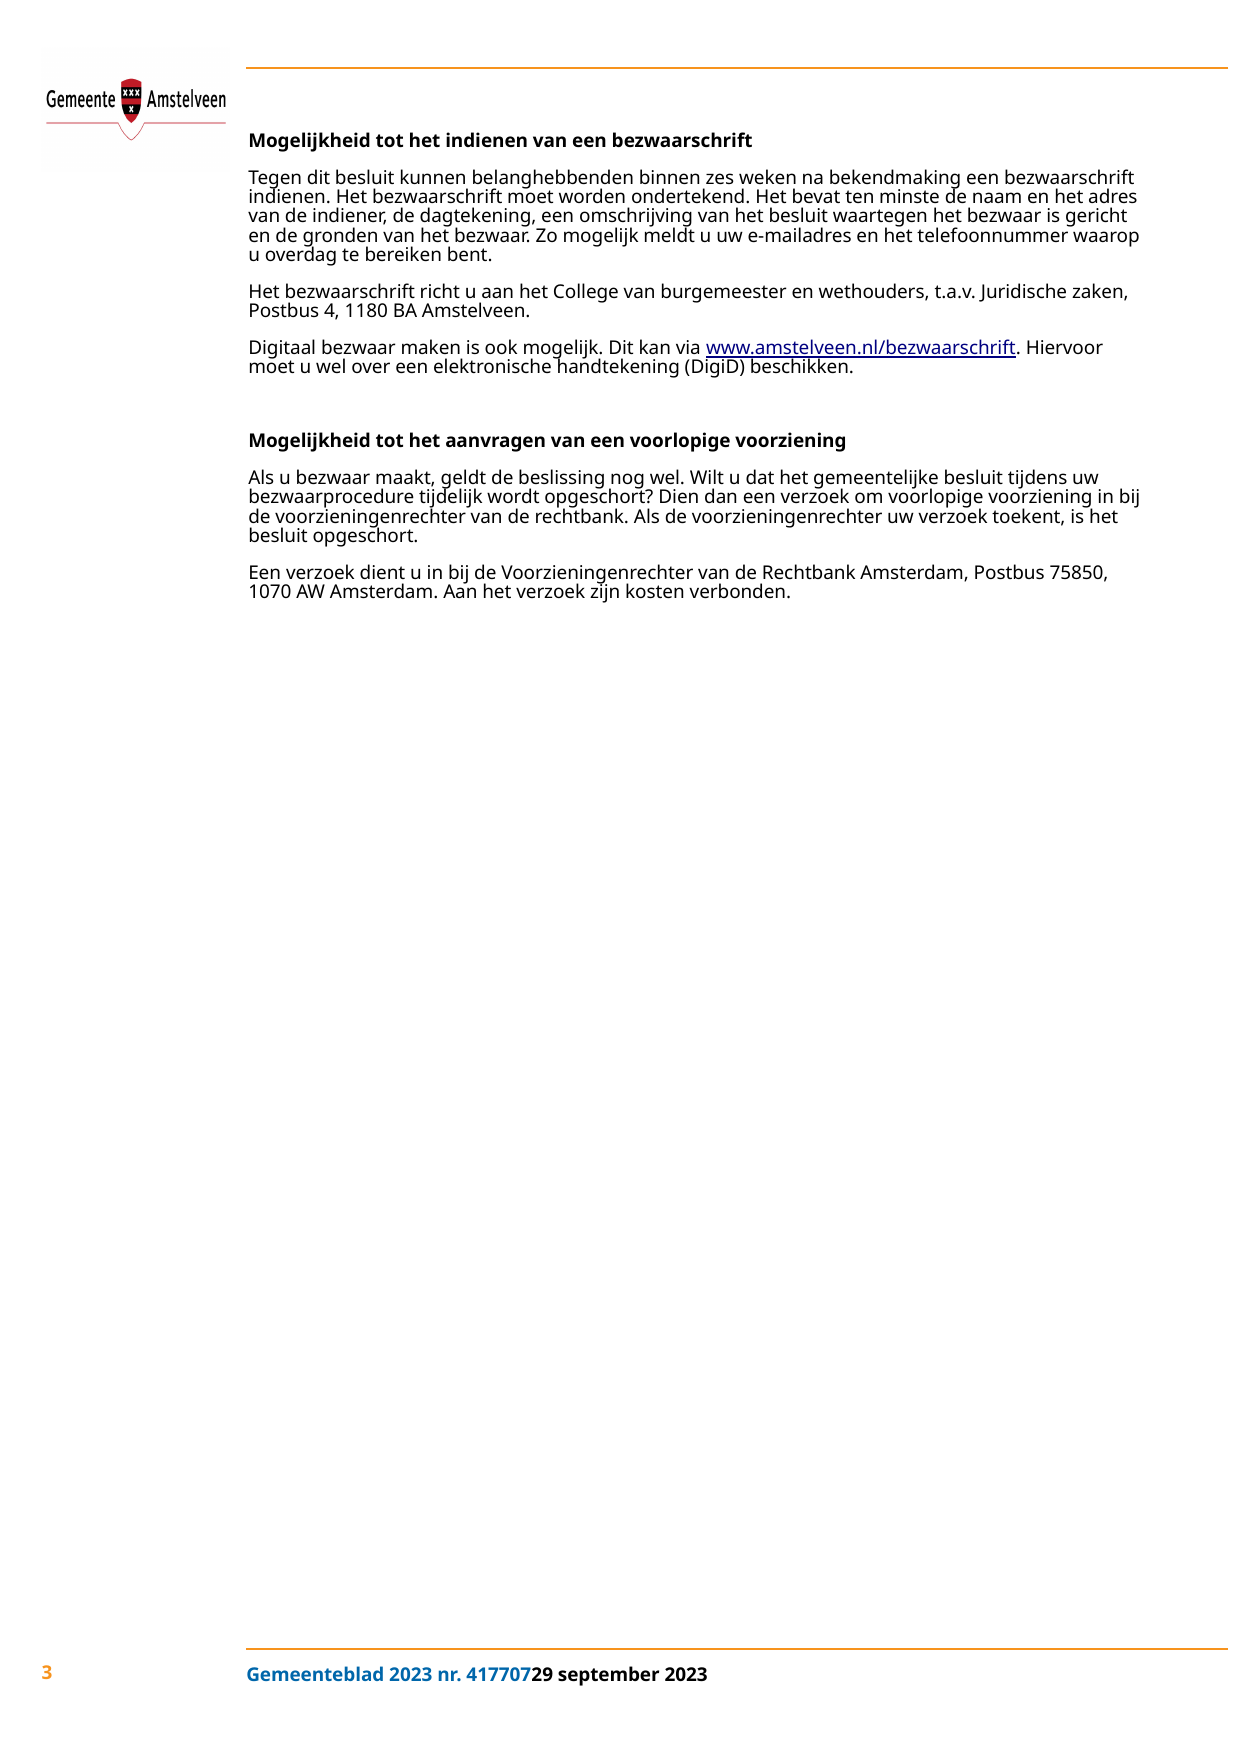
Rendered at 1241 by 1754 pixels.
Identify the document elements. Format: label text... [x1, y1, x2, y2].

text Mogelijkheid tot het aanvragen van een voorlopige voorziening [248, 432, 1152, 452]
text Mogelijkheid tot het indienen van een bezwaarschrift [248, 132, 1152, 151]
text Een verzoek dient u in bij de Voorzieningenrechter van de Rechtbank Amsterdam, Postbus 75850, 1070 AW Amsterdam. Aan het verzoek zijn kosten verbonden. [248, 564, 1152, 603]
text Digitaal bezwaar maken is ook mogelijk. Dit kan via www.amstelveen.nl/bezwaarschrift. Hiervoor moet u wel over een elektronische handtekening (DigiD) beschikken. [248, 339, 1152, 378]
text Als u bezwaar maakt, geldt de beslissing nog wel. Wilt u dat het gemeentelijke besluit tijdens uw bezwaarprocedure tijdelijk wordt opgeschort? Dien dan een verzoek om voorlopige voorziening in bij de voorzieningenrechter van de rechtbank. Als de voorzieningenrechter uw verzoek toekent, is het besluit opgeschort. [248, 469, 1152, 546]
picture [41, 47, 231, 172]
text Het bezwaarschrift richt u aan het College van burgemeester en wethouders, t.a.v. Juridische zaken, Postbus 4, 1180 BA Amstelveen. [248, 283, 1152, 321]
text Tegen dit besluit kunnen belanghebbenden binnen zes weken na bekendmaking een bezwaarschrift indienen. Het bezwaarschrift moet worden ondertekend. Het bevat ten minste de naam en het adres van de indiener, de dagtekening, een omschrijving van het besluit waartegen het bezwaar is gericht en de gronden van het bezwaar. Zo mogelijk meldt u uw e-mailadres en het telefoonnummer waarop u overdag te bereiken bent. [248, 169, 1152, 265]
